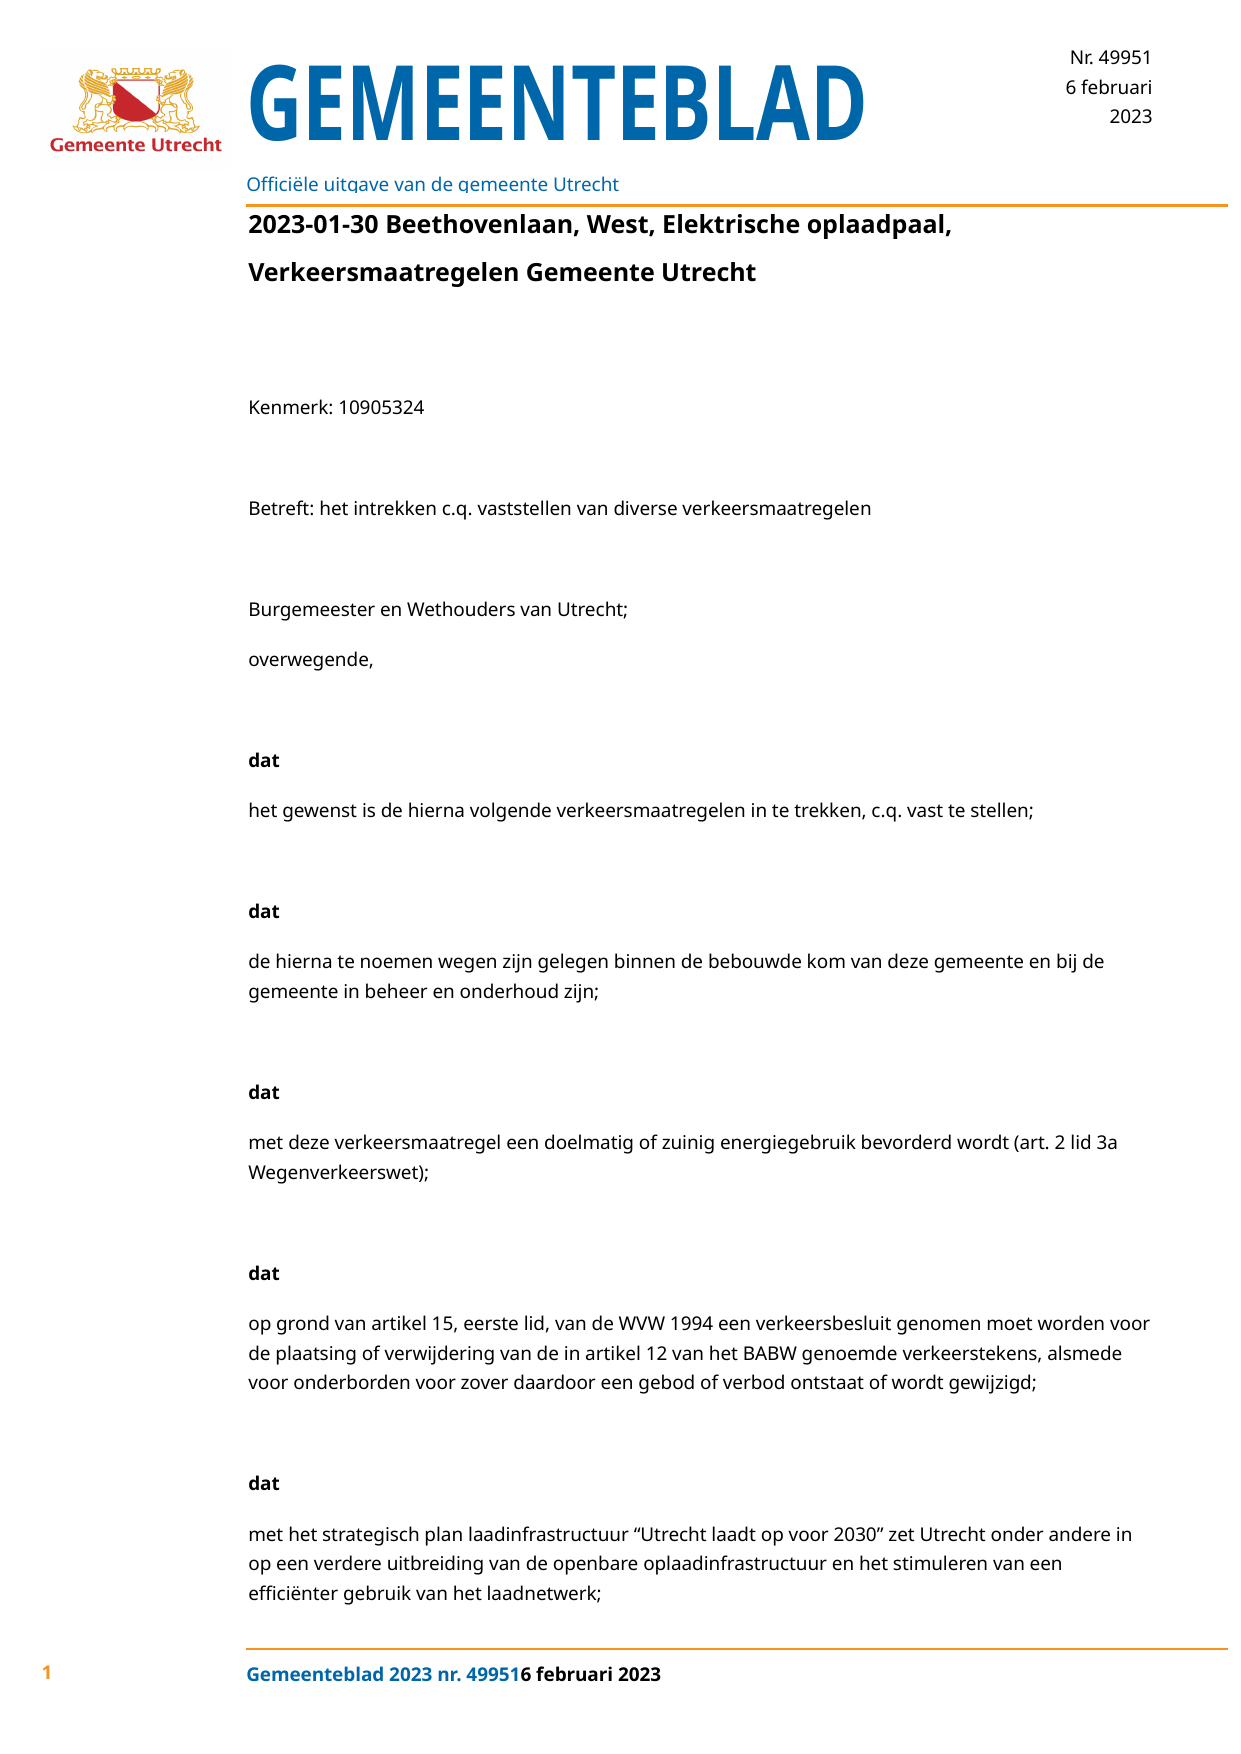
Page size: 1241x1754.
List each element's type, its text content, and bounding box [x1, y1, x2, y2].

text dat [248, 1260, 1152, 1286]
text overwegende, [248, 646, 1152, 672]
text Betreft: het intrekken c.q. vaststellen van diverse verkeersmaatregelen [248, 495, 1152, 521]
text met deze verkeersmaatregel een doelmatig of zuinig energiegebruik bevorderd wordt (art. 2 lid 3a Wegenverkeerswet); [248, 1129, 1152, 1185]
text dat [248, 1079, 1152, 1105]
text dat [248, 898, 1152, 924]
text het gewenst is de hierna volgende verkeersmaatregelen in te trekken, c.q. vast te stellen; [248, 797, 1152, 823]
text dat [248, 747, 1152, 773]
text op grond van artikel 15, eerste lid, van de WVW 1994 een verkeersbesluit genomen moet worden voor de plaatsing of verwijdering van de in artikel 12 van het BABW genoemde verkeerstekens, alsmede voor onderborden voor zover daardoor een gebod of verbod ontstaat of wordt gewijzigd; [248, 1310, 1152, 1395]
text Kenmerk: 10905324 [248, 394, 1152, 420]
picture [41, 47, 231, 172]
text de hierna te noemen wegen zijn gelegen binnen de bebouwde kom van deze gemeente en bij de gemeente in beheer en onderhoud zijn; [248, 949, 1152, 1004]
text met het strategisch plan laadinfrastructuur “Utrecht laadt op voor 2030” zet Utrecht onder andere in op een verdere uitbreiding van de openbare oplaadinfrastructuur en het stimuleren van een efficiënter gebruik van het laadnetwerk; [248, 1521, 1152, 1606]
text dat [248, 1470, 1152, 1496]
text 2023-01-30 Beethovenlaan, West, Elektrische oplaadpaal, Verkeersmaatregelen Gemeente Utrecht [248, 207, 1152, 288]
text Burgemeester en Wethouders van Utrecht; [248, 596, 1152, 621]
